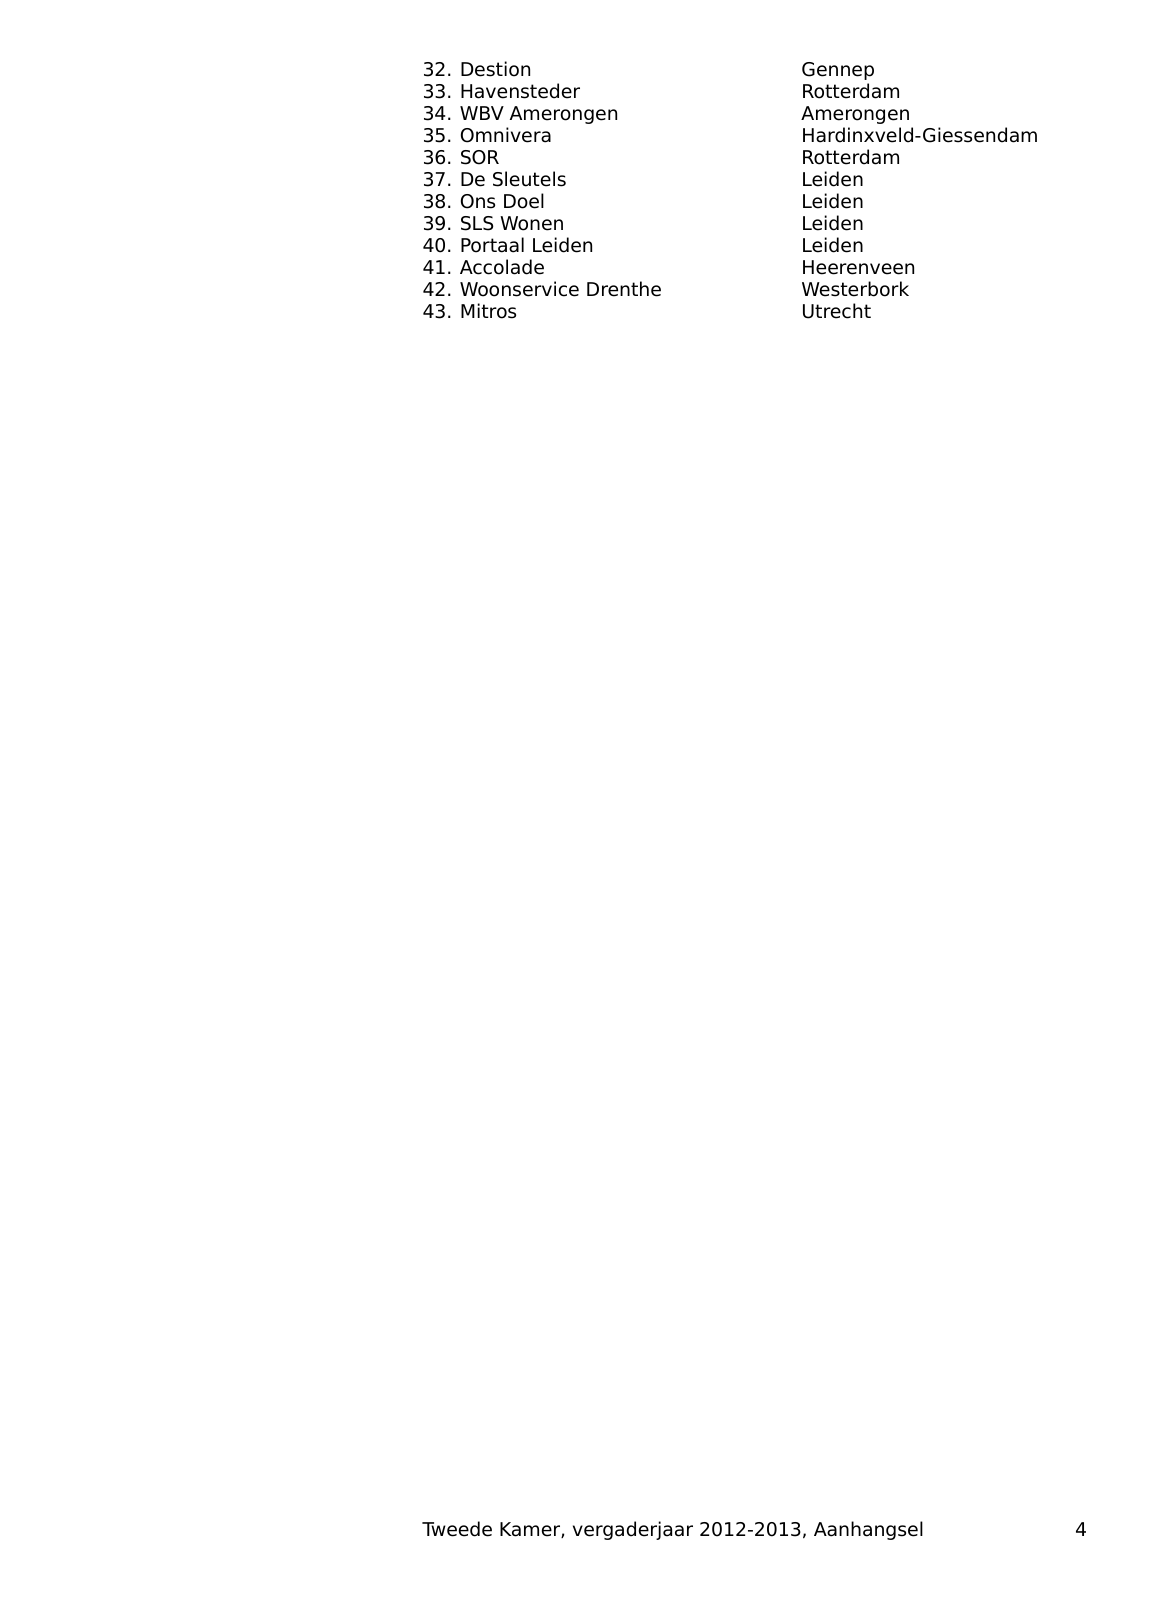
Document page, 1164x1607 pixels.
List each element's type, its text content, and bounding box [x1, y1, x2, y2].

table_cell 32. [422, 59, 454, 81]
table_cell Leiden [795, 169, 1087, 191]
table_cell 41. [422, 257, 454, 279]
table_cell Destion [454, 59, 795, 81]
table_cell 37. [422, 169, 454, 191]
table_cell Westerbork [795, 279, 1087, 301]
table_cell 43. [422, 301, 454, 323]
table_cell WBV Amerongen [454, 103, 795, 125]
table_cell Leiden [795, 235, 1087, 257]
table_cell Woonservice Drenthe [454, 279, 795, 301]
table_cell Leiden [795, 191, 1087, 213]
table_cell Amerongen [795, 103, 1087, 125]
table_cell Havensteder [454, 81, 795, 103]
table_cell Rotterdam [795, 147, 1087, 169]
table_cell De Sleutels [454, 169, 795, 191]
table_cell Accolade [454, 257, 795, 279]
table_cell Leiden [795, 213, 1087, 235]
table_cell Mitros [454, 301, 795, 323]
table_cell 35. [422, 125, 454, 147]
table_cell SOR [454, 147, 795, 169]
table_cell 39. [422, 213, 454, 235]
table_cell Utrecht [795, 301, 1087, 323]
table_cell Omnivera [454, 125, 795, 147]
table_cell 38. [422, 191, 454, 213]
table_cell Portaal Leiden [454, 235, 795, 257]
table_cell Heerenveen [795, 257, 1087, 279]
table_cell SLS Wonen [454, 213, 795, 235]
table_cell 42. [422, 279, 454, 301]
table_cell Hardinxveld-Giessendam [795, 125, 1087, 147]
table_cell 33. [422, 81, 454, 103]
table_cell 34. [422, 103, 454, 125]
table_cell 36. [422, 147, 454, 169]
table_cell Gennep [795, 59, 1087, 81]
table_cell Rotterdam [795, 81, 1087, 103]
table_cell 40. [422, 235, 454, 257]
table_cell Ons Doel [454, 191, 795, 213]
